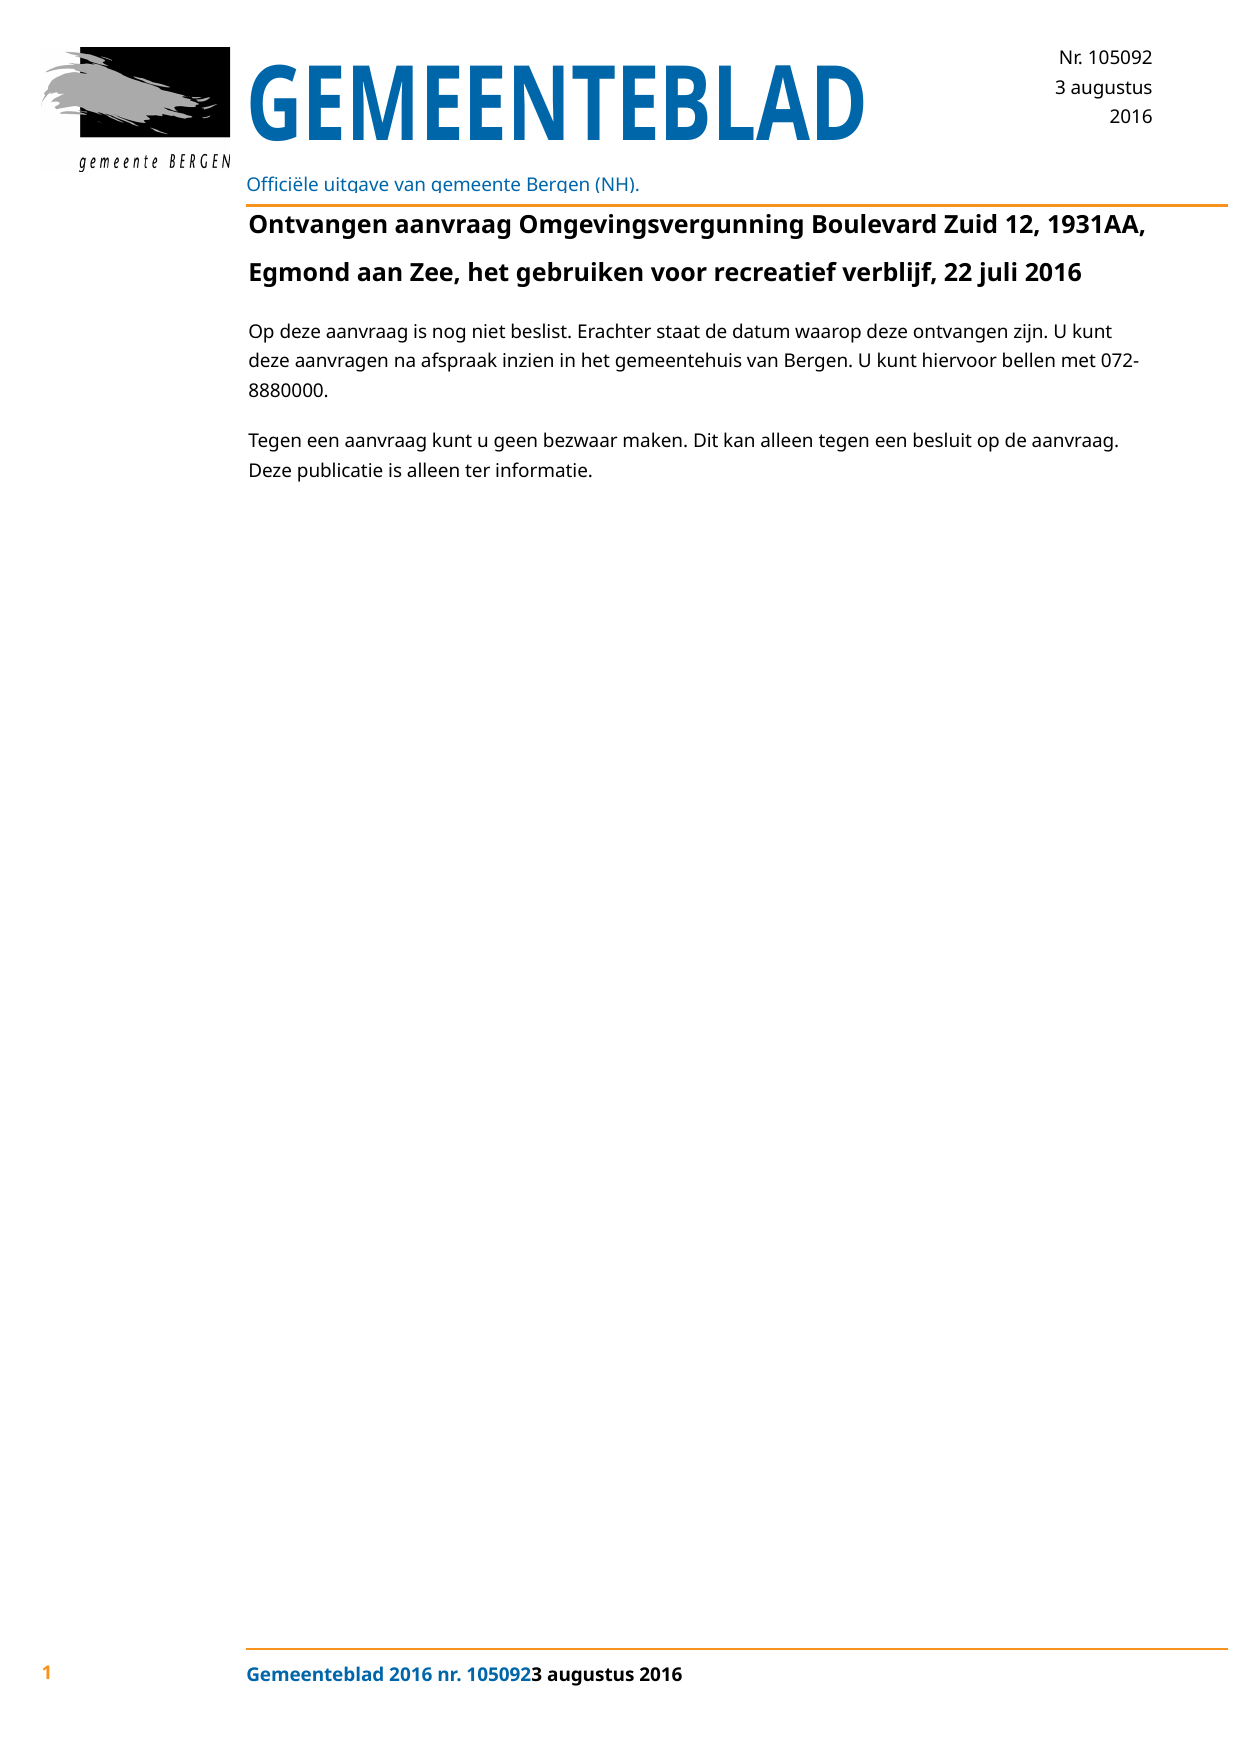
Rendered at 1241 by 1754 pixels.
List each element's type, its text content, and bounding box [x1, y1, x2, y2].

text Ontvangen aanvraag Omgevingsvergunning Boulevard Zuid 12, 1931AA, Egmond aan Zee, het gebruiken voor recreatief verblijf, 22 juli 2016 [248, 207, 1152, 288]
text Tegen een aanvraag kunt u geen bezwaar maken. Dit kan alleen tegen een besluit op de aanvraag. Deze publicatie is alleen ter informatie. [248, 427, 1152, 483]
picture [41, 47, 231, 172]
text Op deze aanvraag is nog niet beslist. Erachter staat de datum waarop deze ontvangen zijn. U kunt deze aanvragen na afspraak inzien in het gemeentehuis van Bergen. U kunt hiervoor bellen met 072-8880000. [248, 318, 1152, 403]
